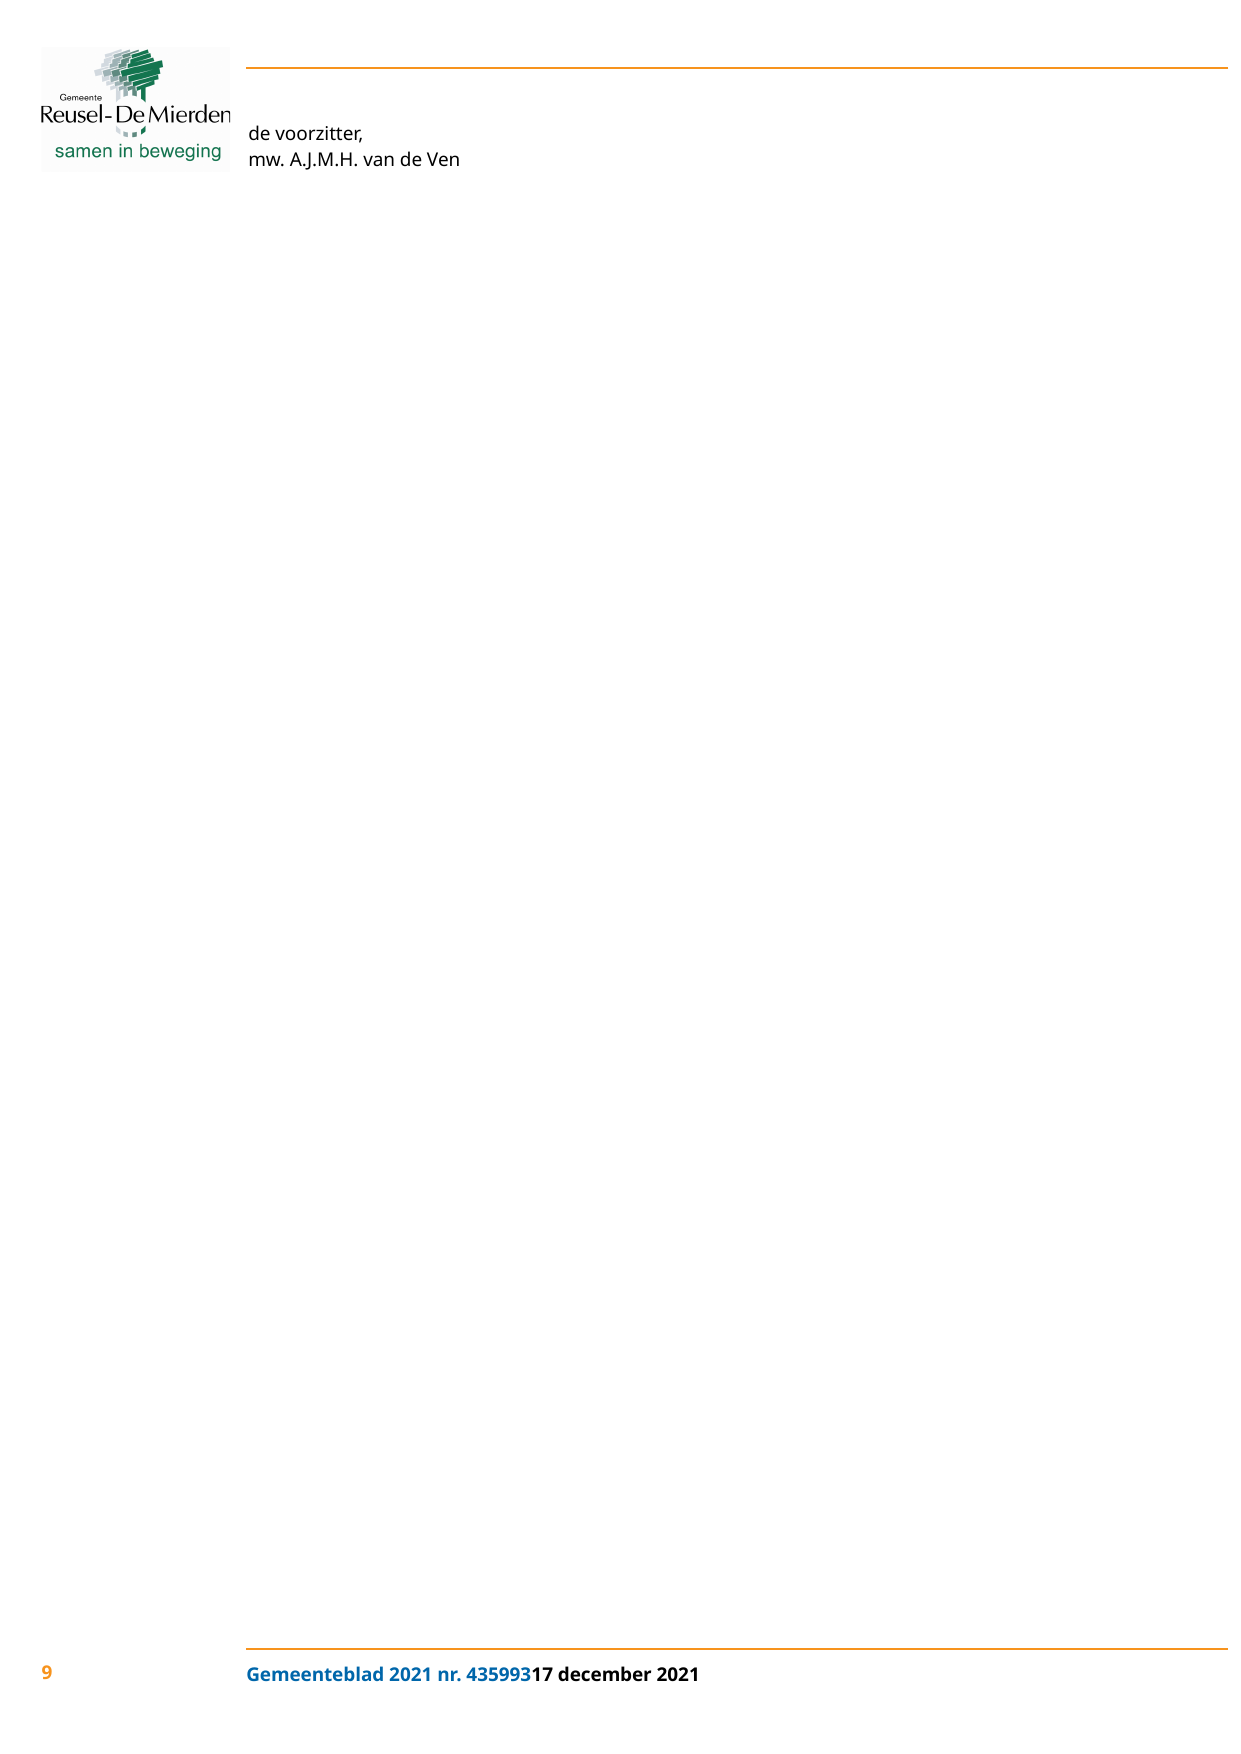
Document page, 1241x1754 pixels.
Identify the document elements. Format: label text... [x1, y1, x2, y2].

picture [41, 47, 231, 172]
text de voorzitter, [248, 121, 1152, 146]
text mw. A.J.M.H. van de Ven [248, 146, 1152, 172]
